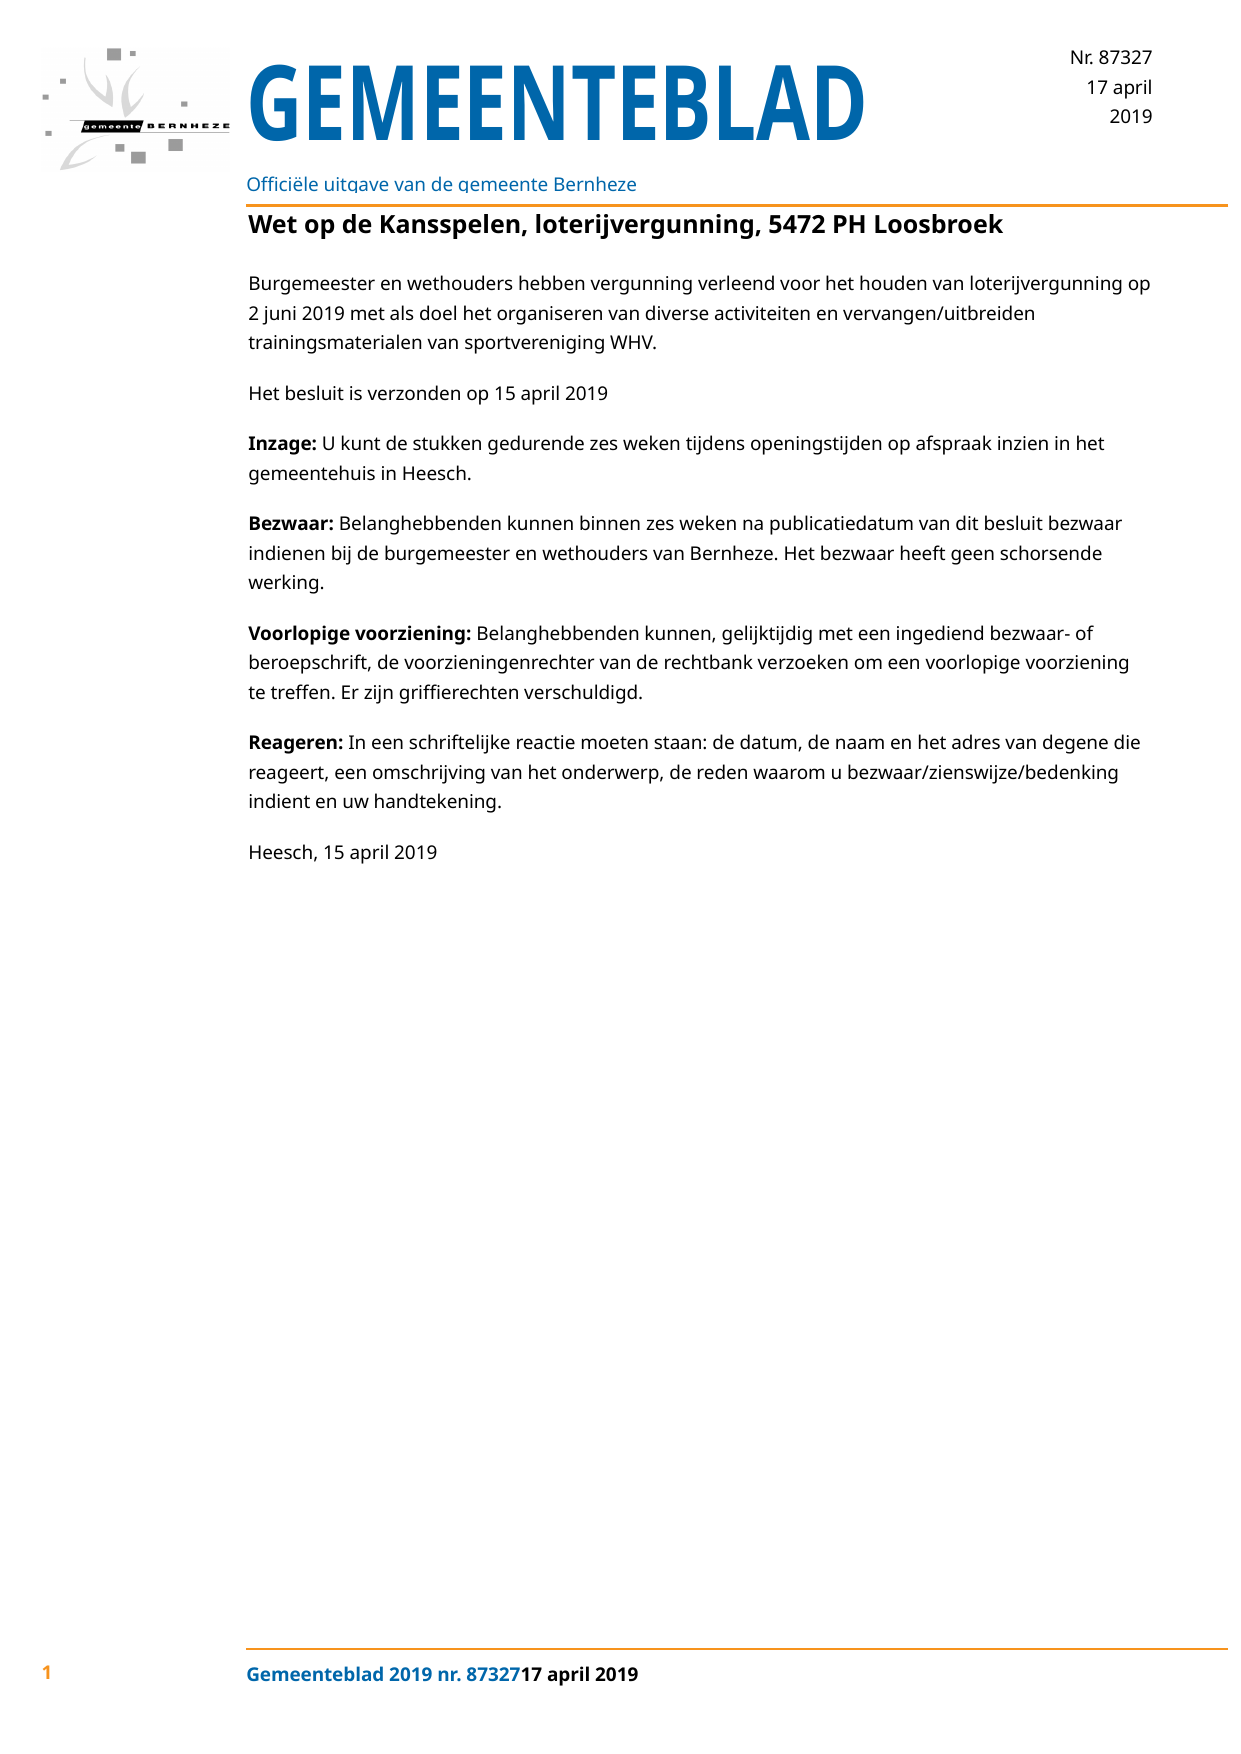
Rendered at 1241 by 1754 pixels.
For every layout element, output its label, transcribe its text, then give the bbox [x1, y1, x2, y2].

text Wet op de Kansspelen, loterijvergunning, 5472 PH Loosbroek [248, 207, 1152, 241]
text Bezwaar: Belanghebbenden kunnen binnen zes weken na publicatiedatum van dit besluit bezwaar indienen bij de burgemeester en wethouders van Bernheze. Het bezwaar heeft geen schorsende werking. [248, 510, 1152, 595]
text Inzage: U kunt de stukken gedurende zes weken tijdens openingstijden op afspraak inzien in het gemeentehuis in Heesch. [248, 430, 1152, 486]
text Het besluit is verzonden op 15 april 2019 [248, 380, 1152, 406]
text Heesch, 15 april 2019 [248, 839, 1152, 865]
text Voorlopige voorziening: Belanghebbenden kunnen, gelijktijdig met een ingediend bezwaar- of beroepschrift, de voorzieningenrechter van de rechtbank verzoeken om een voorlopige voorziening te treffen. Er zijn griffierechten verschuldigd. [248, 620, 1152, 705]
text Reageren: In een schriftelijke reactie moeten staan: de datum, de naam en het adres van degene die reageert, een omschrijving van het onderwerp, de reden waarom u bezwaar/zienswijze/bedenking indient en uw handtekening. [248, 729, 1152, 814]
text Burgemeester en wethouders hebben vergunning verleend voor het houden van loterijvergunning op 2 juni 2019 met als doel het organiseren van diverse activiteiten en vervangen/uitbreiden trainingsmaterialen van sportvereniging WHV. [248, 270, 1152, 355]
picture [41, 47, 231, 172]
